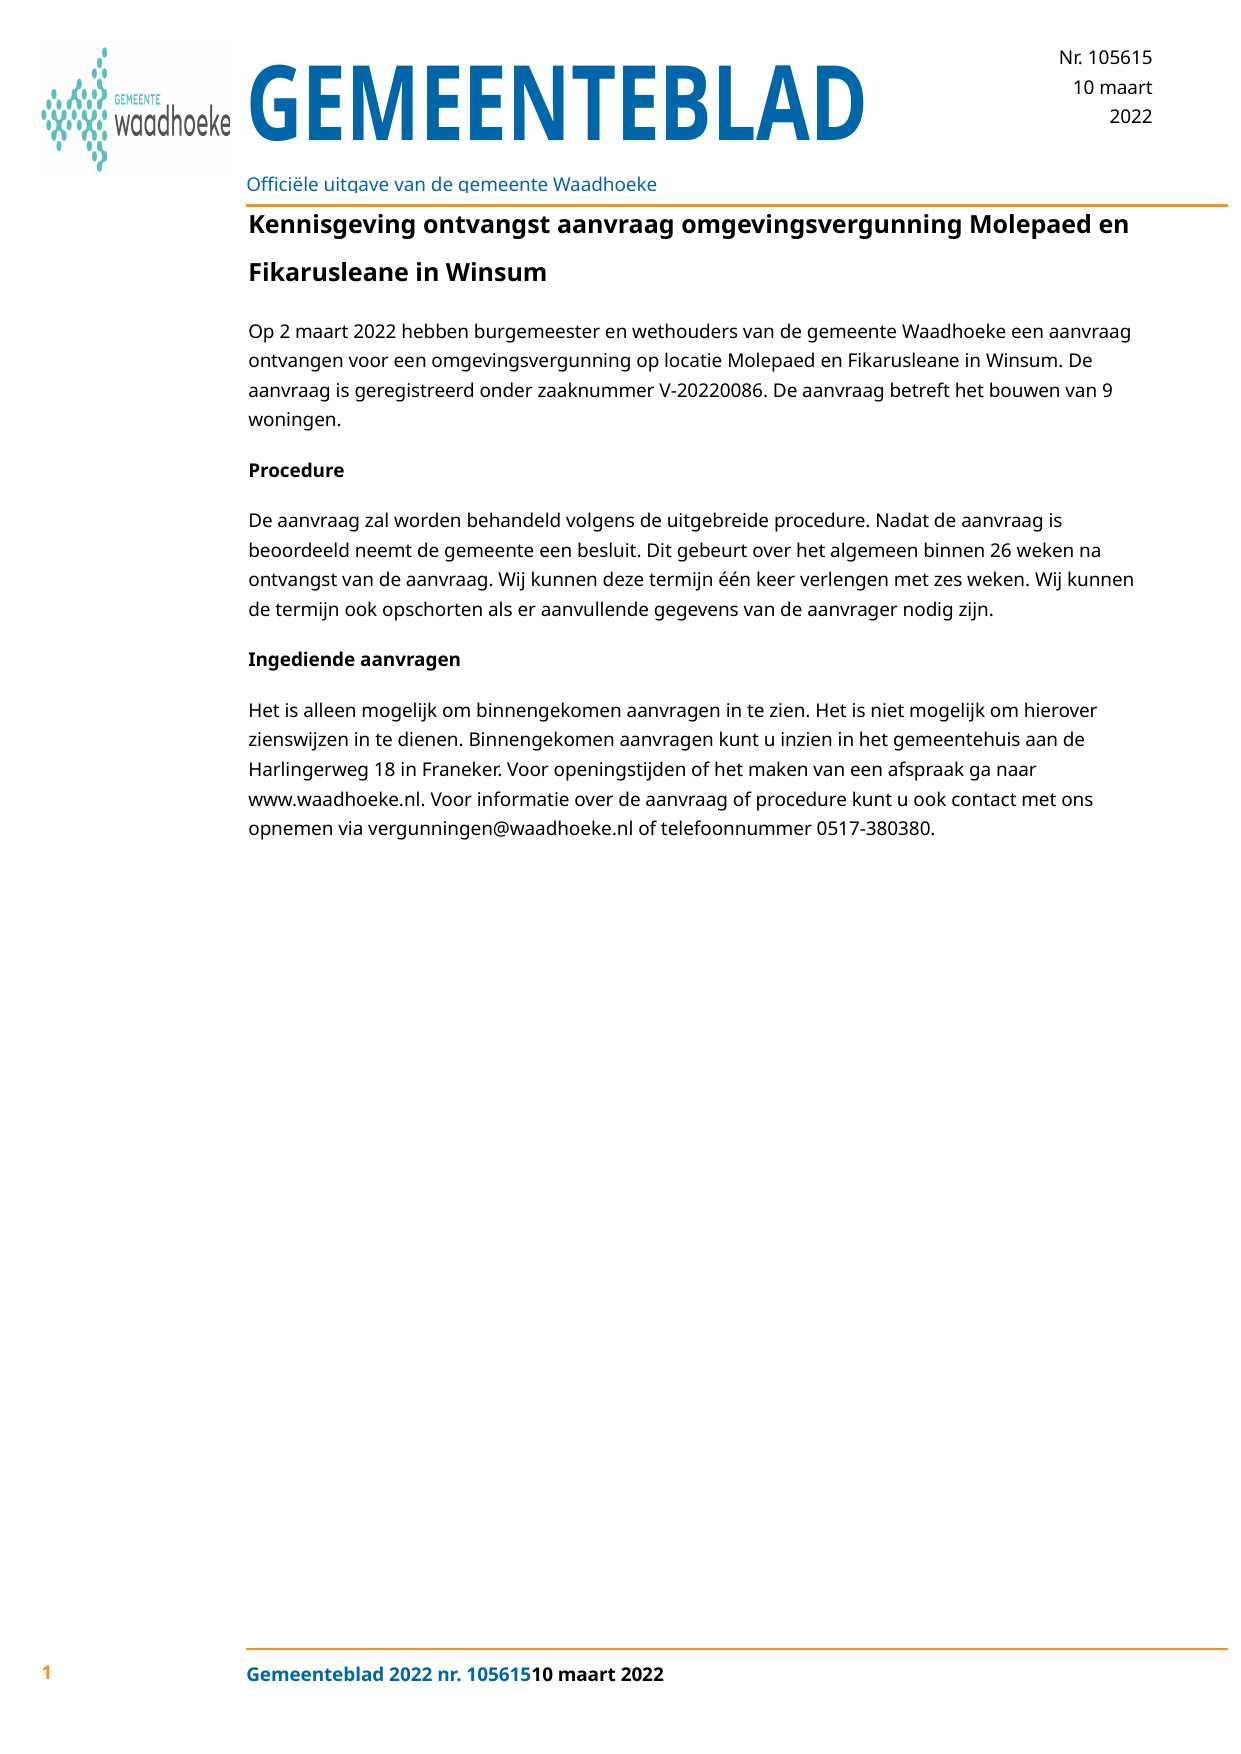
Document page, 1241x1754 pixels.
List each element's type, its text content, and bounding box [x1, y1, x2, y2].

text Kennisgeving ontvangst aanvraag omgevingsvergunning Molepaed en Fikarusleane in Winsum [248, 207, 1152, 288]
text Ingediende aanvragen [248, 647, 1152, 672]
text Het is alleen mogelijk om binnengekomen aanvragen in te zien. Het is niet mogelijk om hierover zienswijzen in te dienen. Binnengekomen aanvragen kunt u inzien in het gemeentehuis aan de Harlingerweg 18 in Franeker. Voor openingstijden of het maken van een afspraak ga naar www.waadhoeke.nl. Voor informatie over de aanvraag of procedure kunt u ook contact met ons opnemen via vergunningen@waadhoeke.nl of telefoonnummer 0517-380380. [248, 697, 1152, 841]
text Procedure [248, 457, 1152, 483]
picture [41, 47, 231, 172]
text Op 2 maart 2022 hebben burgemeester en wethouders van de gemeente Waadhoeke een aanvraag ontvangen voor een omgevingsvergunning op locatie Molepaed en Fikarusleane in Winsum. De aanvraag is geregistreerd onder zaaknummer V-20220086. De aanvraag betreft het bouwen van 9 woningen. [248, 318, 1152, 432]
text De aanvraag zal worden behandeld volgens de uitgebreide procedure. Nadat de aanvraag is beoordeeld neemt de gemeente een besluit. Dit gebeurt over het algemeen binnen 26 weken na ontvangst van de aanvraag. Wij kunnen deze termijn één keer verlengen met zes weken. Wij kunnen de termijn ook opschorten als er aanvullende gegevens van de aanvrager nodig zijn. [248, 507, 1152, 622]
